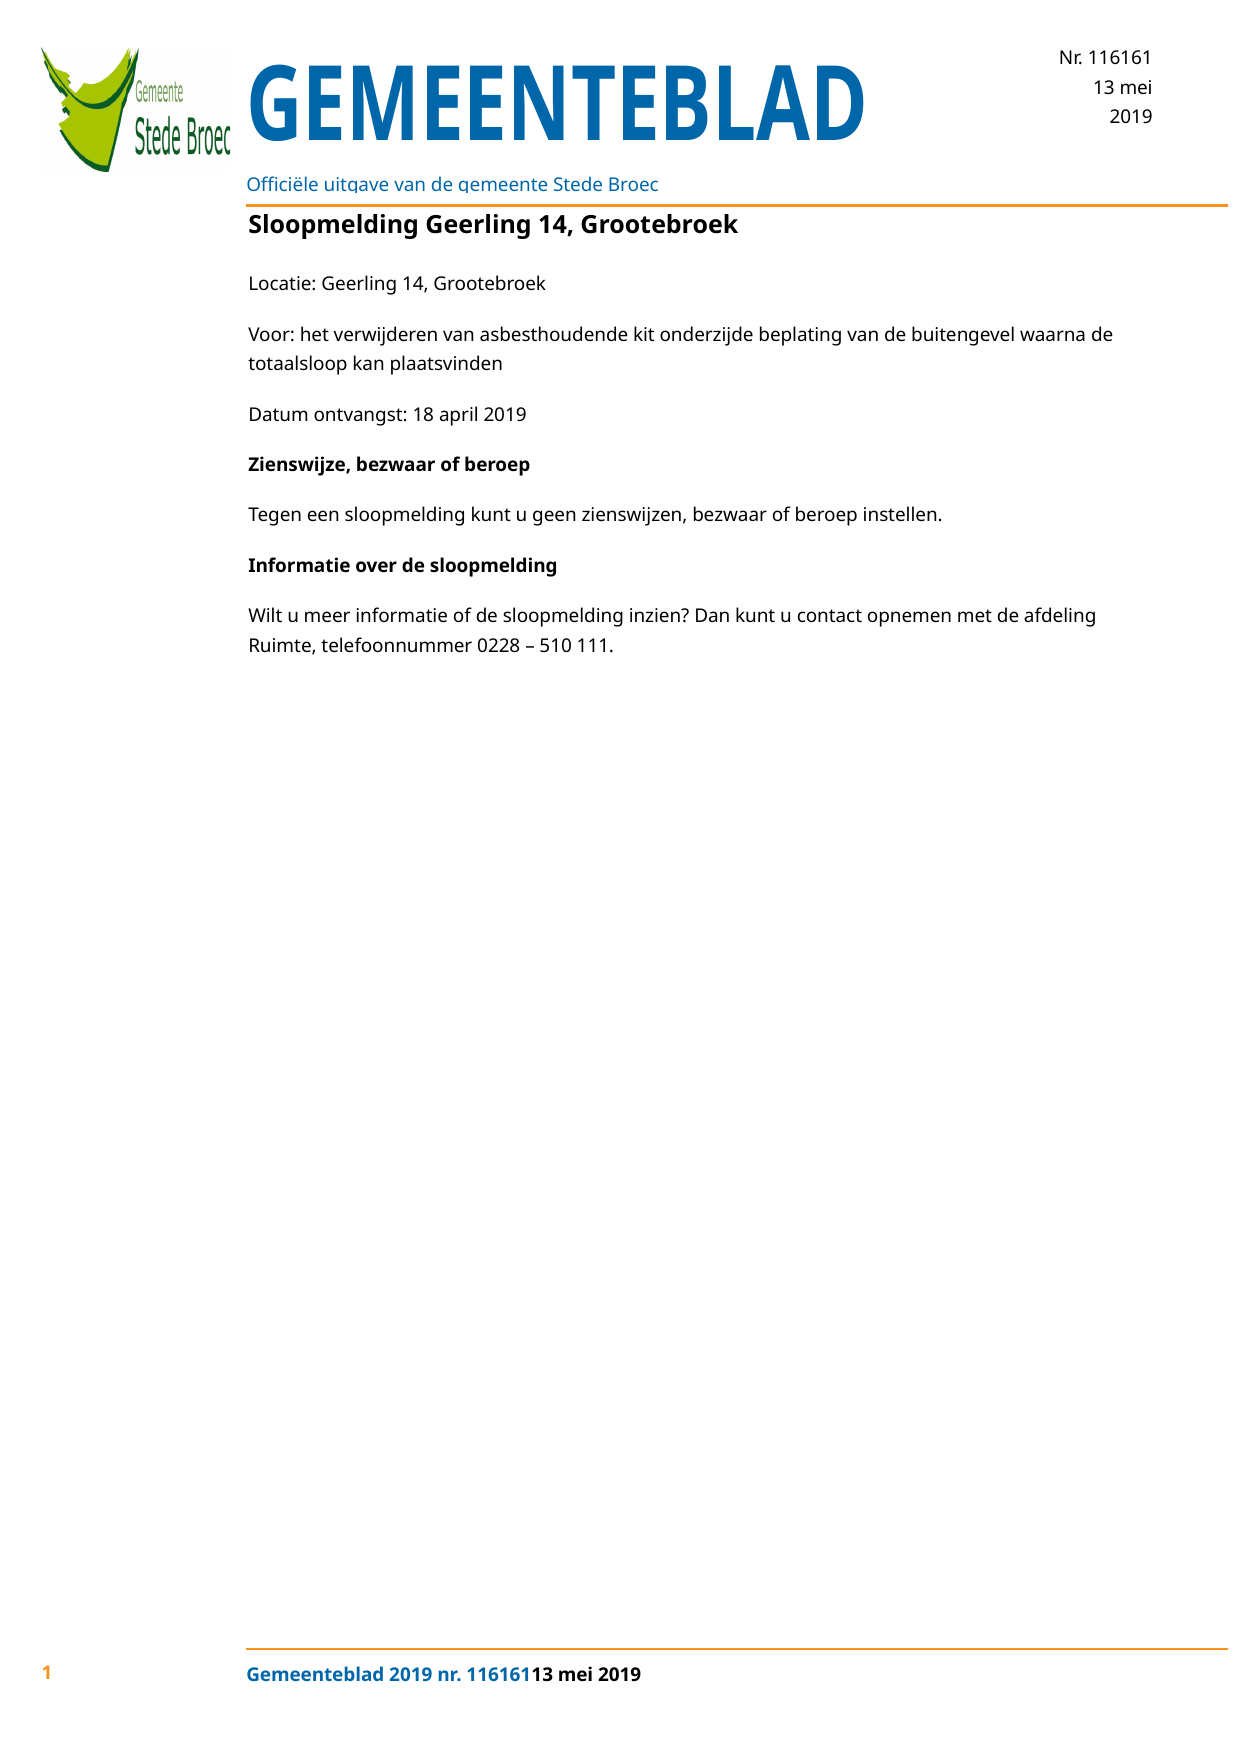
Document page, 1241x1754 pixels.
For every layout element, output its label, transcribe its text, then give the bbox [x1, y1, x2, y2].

text Sloopmelding Geerling 14, Grootebroek [248, 207, 1152, 241]
picture [41, 47, 231, 172]
text Informatie over de sloopmelding [248, 552, 1152, 578]
text Datum ontvangst: 18 april 2019 [248, 401, 1152, 426]
text Zienswijze, bezwaar of beroep [248, 451, 1152, 477]
text Wilt u meer informatie of de sloopmelding inzien? Dan kunt u contact opnemen met de afdeling Ruimte, telefoonnummer 0228 – 510 111. [248, 602, 1152, 658]
text Tegen een sloopmelding kunt u geen zienswijzen, bezwaar of beroep instellen. [248, 502, 1152, 527]
text Voor: het verwijderen van asbesthoudende kit onderzijde beplating van de buitengevel waarna de totaalsloop kan plaatsvinden [248, 321, 1152, 376]
text Locatie: Geerling 14, Grootebroek [248, 270, 1152, 296]
